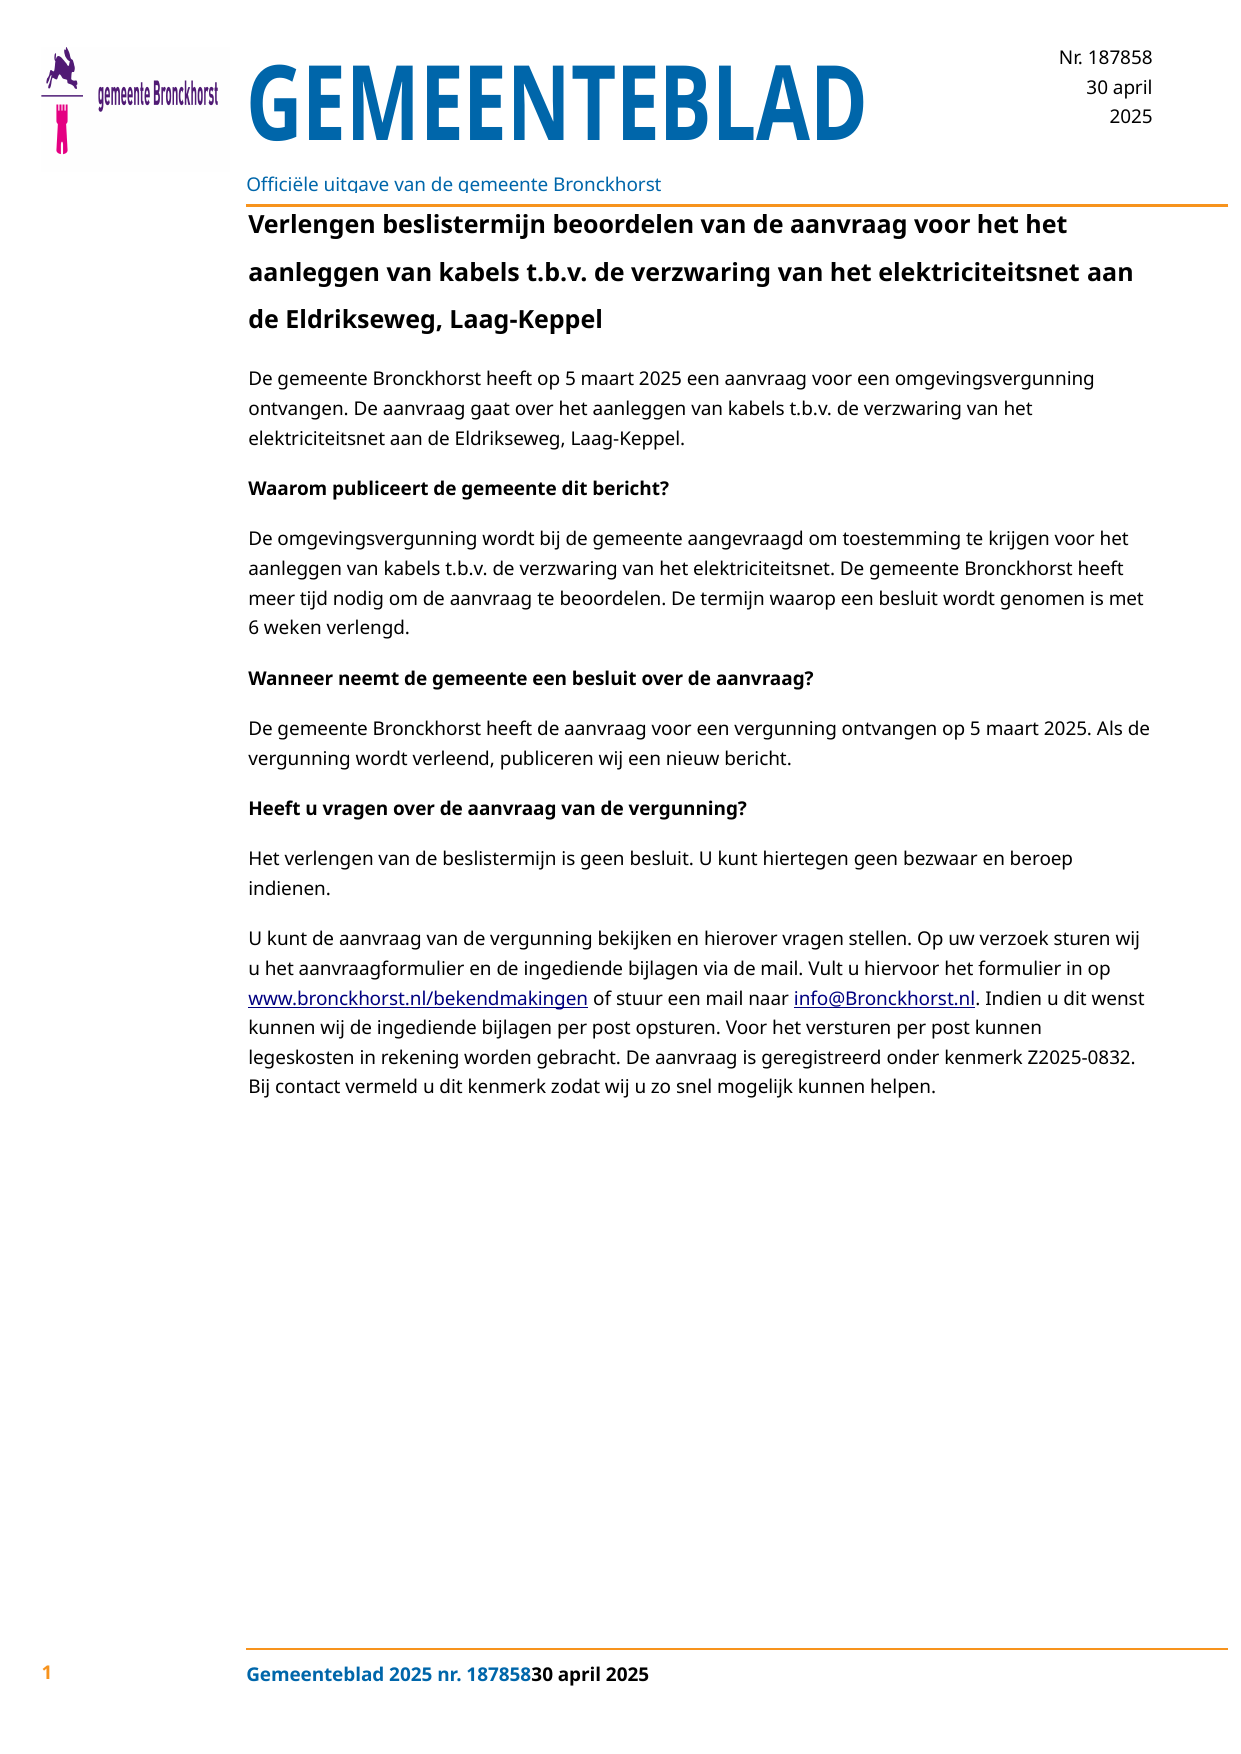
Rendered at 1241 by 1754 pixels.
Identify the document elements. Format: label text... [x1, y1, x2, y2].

picture [41, 47, 231, 172]
text Verlengen beslistermijn beoordelen van de aanvraag voor het het aanleggen van kabels t.b.v. de verzwaring van het elektriciteitsnet aan de Eldrikseweg, Laag-Keppel [248, 207, 1152, 336]
text Wanneer neemt de gemeente een besluit over de aanvraag? [248, 665, 1152, 690]
text De omgevingsvergunning wordt bij de gemeente aangevraagd om toestemming te krijgen voor het aanleggen van kabels t.b.v. de verzwaring van het elektriciteitsnet. De gemeente Bronckhorst heeft meer tijd nodig om de aanvraag te beoordelen. De termijn waarop een besluit wordt genomen is met 6 weken verlengd. [248, 526, 1152, 640]
text U kunt de aanvraag van de vergunning bekijken en hierover vragen stellen. Op uw verzoek sturen wij u het aanvraagformulier en de ingediende bijlagen via de mail. Vult u hiervoor het formulier in op www.bronckhorst.nl/bekendmakingen of stuur een mail naar info@Bronckhorst.nl. Indien u dit wenst kunnen wij de ingediende bijlagen per post opsturen. Voor het versturen per post kunnen legeskosten in rekening worden gebracht. De aanvraag is geregistreerd onder kenmerk Z2025-0832. Bij contact vermeld u dit kenmerk zodat wij u zo snel mogelijk kunnen helpen. [248, 926, 1152, 1099]
text Waarom publiceert de gemeente dit bericht? [248, 475, 1152, 501]
text De gemeente Bronckhorst heeft de aanvraag voor een vergunning ontvangen op 5 maart 2025. Als de vergunning wordt verleend, publiceren wij een nieuw bericht. [248, 715, 1152, 770]
text Heeft u vragen over de aanvraag van de vergunning? [248, 795, 1152, 821]
text Het verlengen van de beslistermijn is geen besluit. U kunt hiertegen geen bezwaar en beroep indienen. [248, 846, 1152, 901]
text De gemeente Bronckhorst heeft op 5 maart 2025 een aanvraag voor een omgevingsvergunning ontvangen. De aanvraag gaat over het aanleggen van kabels t.b.v. de verzwaring van het elektriciteitsnet aan de Eldrikseweg, Laag-Keppel. [248, 366, 1152, 450]
